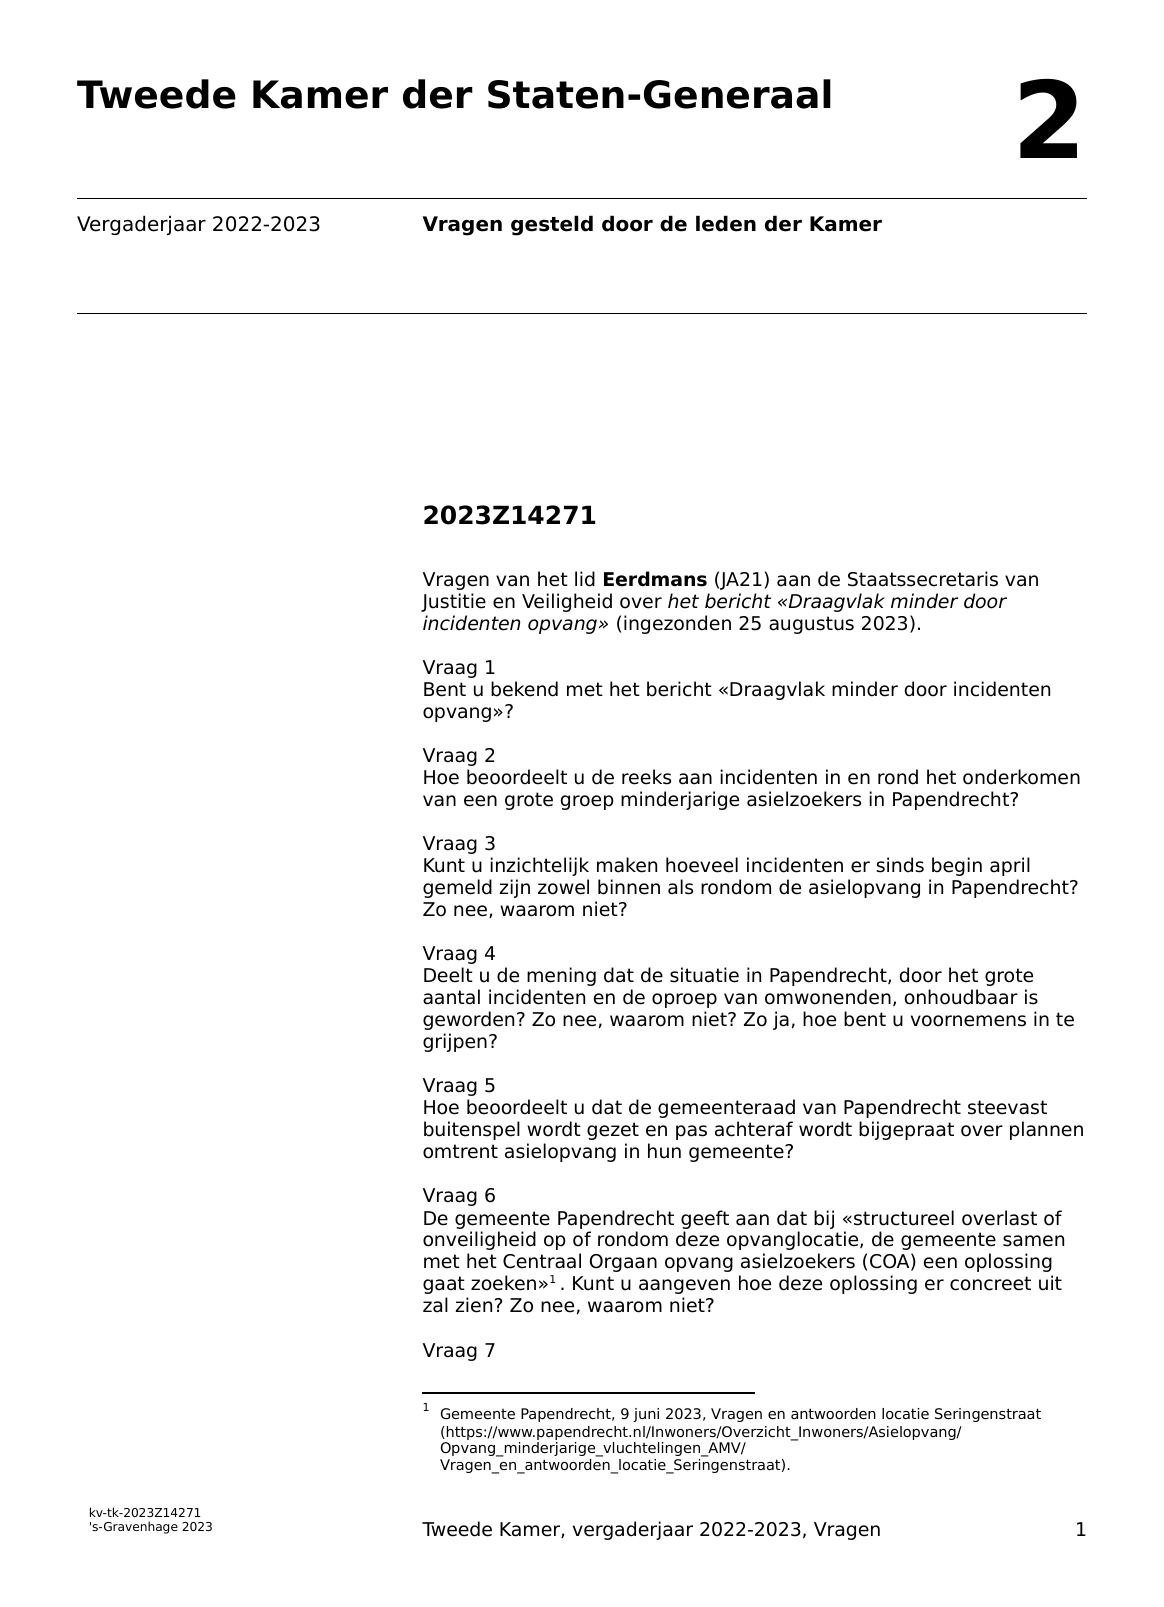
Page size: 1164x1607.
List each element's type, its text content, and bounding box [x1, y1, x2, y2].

table_header 2 [886, 59, 1087, 198]
text Vraag 2 [422, 745, 1087, 767]
text Vragen van het lid Eerdmans (JA21) aan de Staatssecretaris van Justitie en Veiligheid over het bericht «Draagvlak minder door incidenten opvang» (ingezonden 25 augustus 2023). [422, 569, 1087, 635]
table_header Tweede Kamer der Staten-Generaal [77, 59, 886, 198]
text Vraag 1 [422, 657, 1087, 679]
text 2023Z14271 [422, 501, 1087, 531]
text Gemeente Papendrecht, 9 juni 2023, Vragen en antwoorden locatie Seringenstraat (https://www.papendrecht.nl/Inwoners/Overzicht_Inwoners/Asielopvang/Opvang_minderjarige_vluchtelingen_AMV/Vragen_en_antwoorden_locatie_Seringenstraat). [422, 1402, 1087, 1474]
text Vraag 3 [422, 833, 1087, 855]
text Hoe beoordeelt u dat de gemeenteraad van Papendrecht steevast buitenspel wordt gezet en pas achteraf wordt bijgepraat over plannen omtrent asielopvang in hun gemeente? [422, 1097, 1087, 1163]
text Deelt u de mening dat de situatie in Papendrecht, door het grote aantal incidenten en de oproep van omwonenden, onhoudbaar is geworden? Zo nee, waarom niet? Zo ja, hoe bent u voornemens in te grijpen? [422, 965, 1087, 1053]
text Vraag 4 [422, 943, 1087, 965]
text Vraag 5 [422, 1075, 1087, 1097]
text Vraag 6 [422, 1185, 1087, 1207]
text 's-Gravenhage 2023 [88, 1520, 323, 1534]
text Kunt u inzichtelijk maken hoeveel incidenten er sinds begin april gemeld zijn zowel binnen als rondom de asielopvang in Papendrecht? Zo nee, waarom niet? [422, 855, 1087, 921]
text Bent u bekend met het bericht «Draagvlak minder door incidenten opvang»? [422, 679, 1087, 723]
text Vraag 7 [422, 1339, 1087, 1361]
text Hoe beoordeelt u de reeks aan incidenten in en rond het onderkomen van een grote groep minderjarige asielzoekers in Papendrecht? [422, 767, 1087, 811]
text kv-tk-2023Z14271 [88, 1506, 323, 1520]
text De gemeente Papendrecht geeft aan dat bij «structureel overlast of onveiligheid op of rondom deze opvanglocatie, de gemeente samen met het Centraal Orgaan opvang asielzoekers (COA) een oplossing gaat zoeken». Kunt u aangeven hoe deze oplossing er concreet uit zal zien? Zo nee, waarom niet? [422, 1207, 1087, 1317]
table_cell Vragen gesteld door de leden der Kamer [422, 199, 1087, 313]
table_cell Vergaderjaar 2022-2023 [77, 199, 422, 313]
